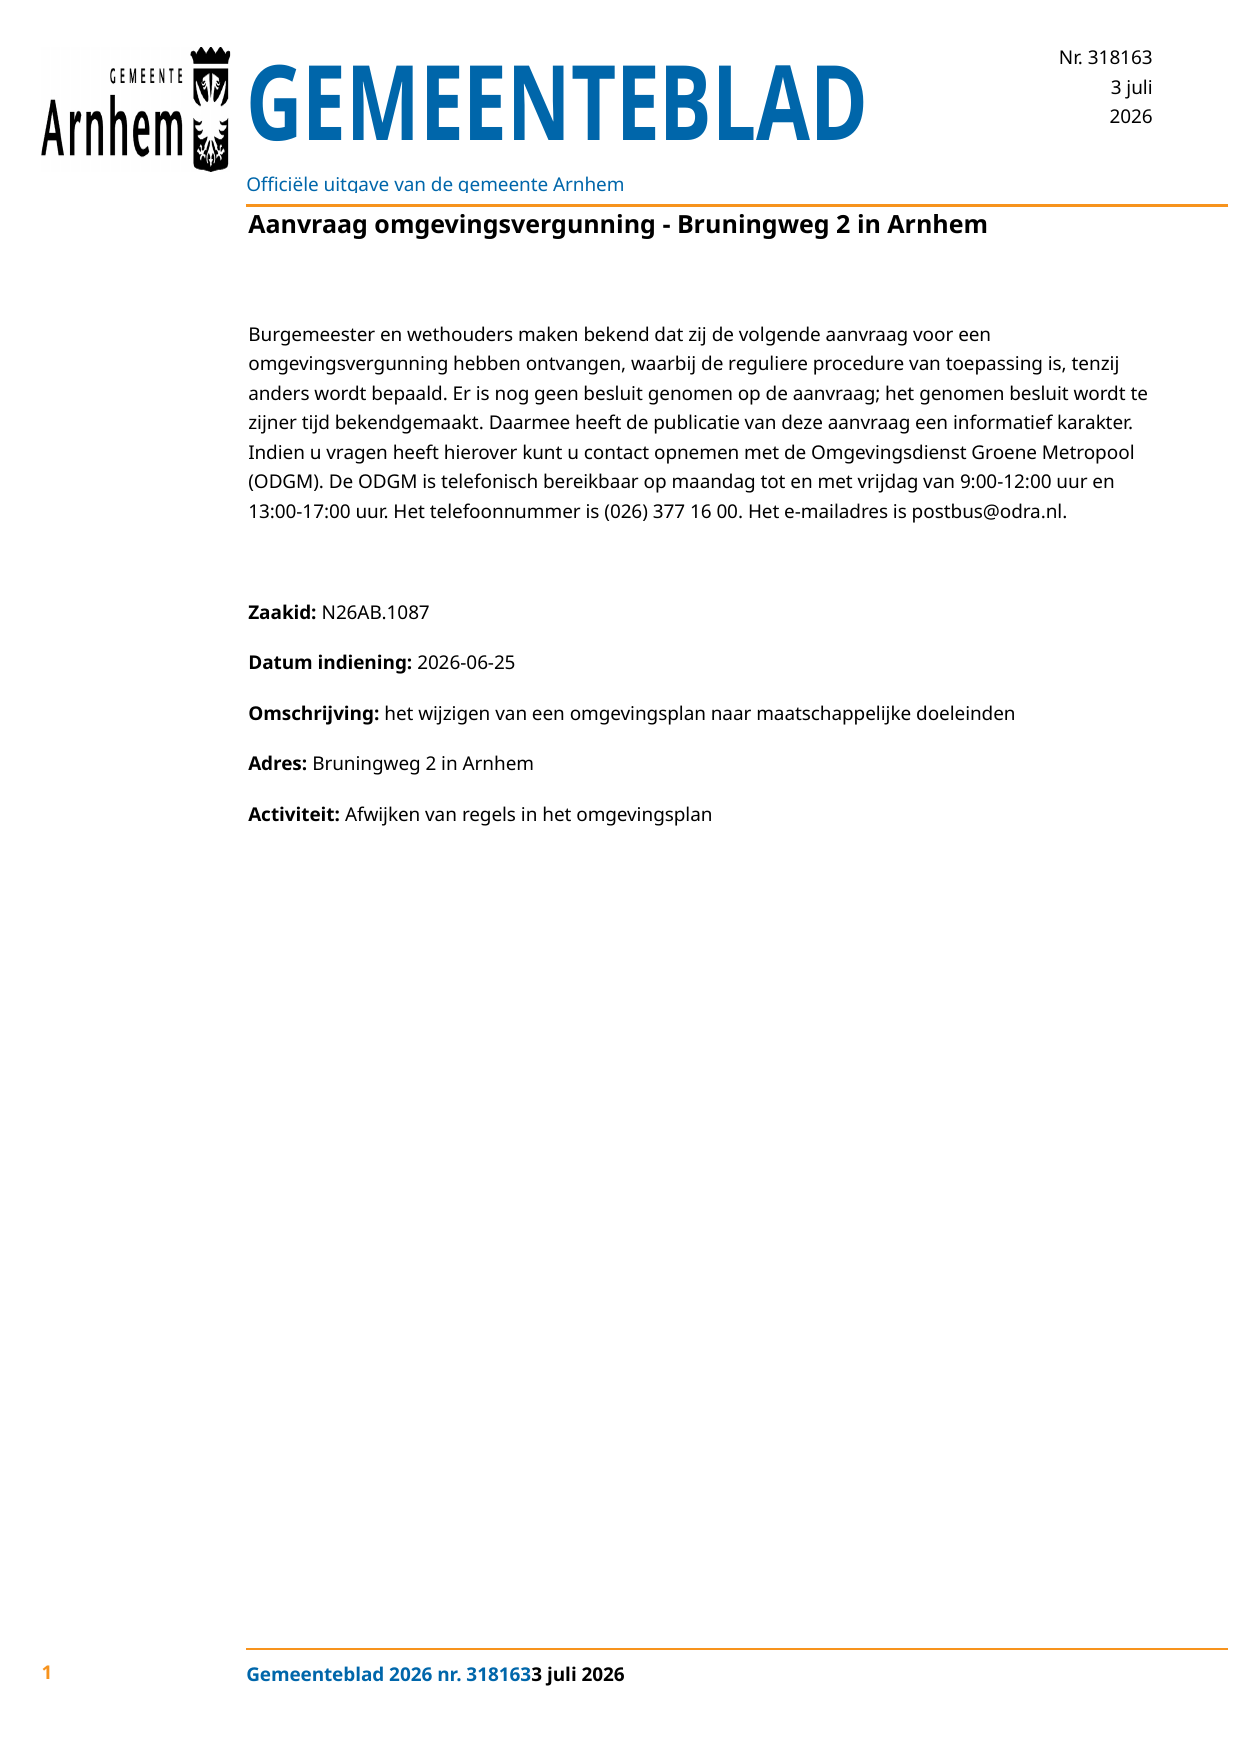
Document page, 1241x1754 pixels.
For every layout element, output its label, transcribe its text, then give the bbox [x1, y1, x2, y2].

text Datum indiening: 2026-06-25 [248, 649, 1152, 675]
text Omschrijving: het wijzigen van een omgevingsplan naar maatschappelijke doeleinden [248, 700, 1152, 726]
text Aanvraag omgevingsvergunning - Bruningweg 2 in Arnhem [248, 207, 1152, 241]
picture [41, 47, 231, 172]
text Burgemeester en wethouders maken bekend dat zij de volgende aanvraag voor een omgevingsvergunning hebben ontvangen, waarbij de reguliere procedure van toepassing is, tenzij anders wordt bepaald. Er is nog geen besluit genomen op de aanvraag; het genomen besluit wordt te zijner tijd bekendgemaakt. Daarmee heeft de publicatie van deze aanvraag een informatief karakter. Indien u vragen heeft hierover kunt u contact opnemen met de Omgevingsdienst Groene Metropool (ODGM). De ODGM is telefonisch bereikbaar op maandag tot en met vrijdag van 9:00-12:00 uur en 13:00-17:00 uur. Het telefoonnummer is (026) 377 16 00. Het e-mailadres is postbus@odra.nl. [248, 321, 1152, 524]
text Adres: Bruningweg 2 in Arnhem [248, 750, 1152, 776]
text Activiteit: Afwijken van regels in het omgevingsplan [248, 801, 1152, 826]
text Zaakid: N26AB.1087 [248, 599, 1152, 625]
